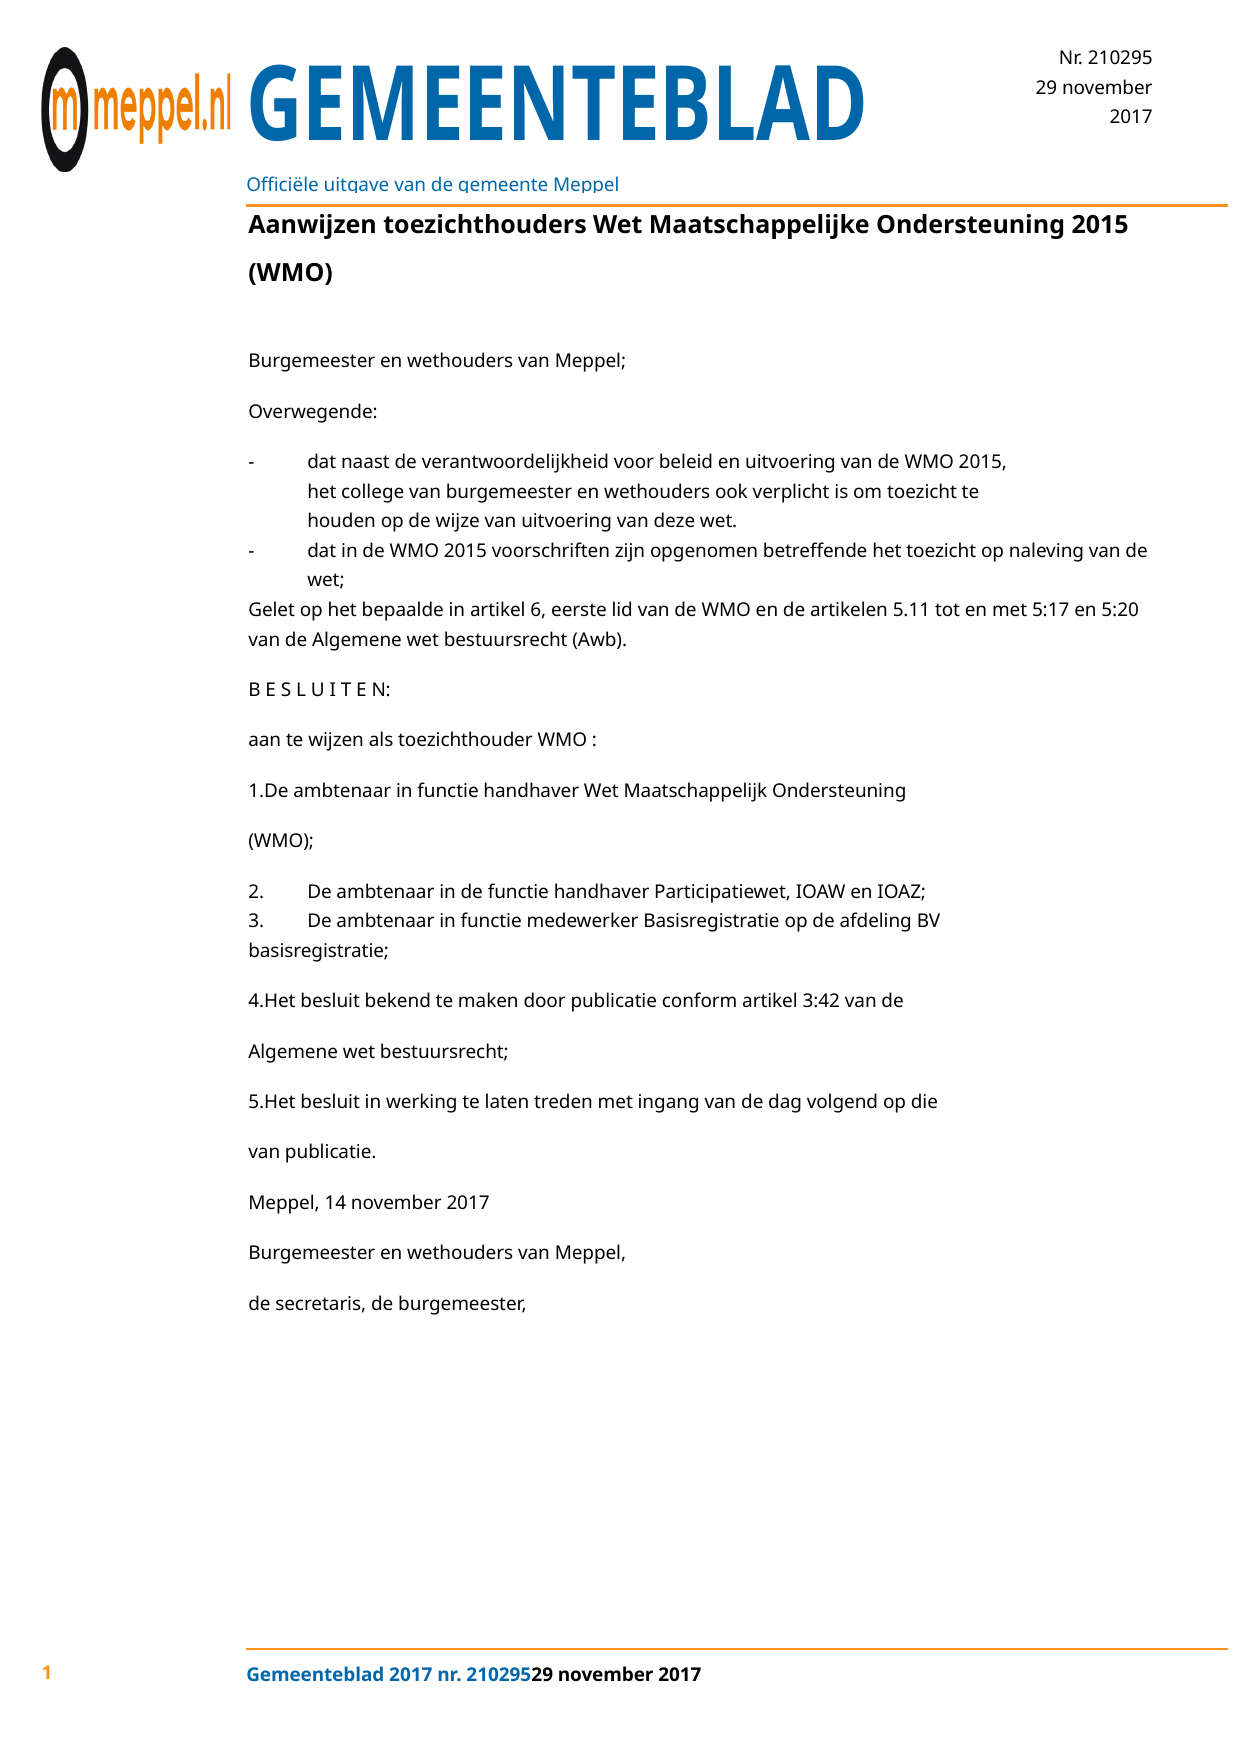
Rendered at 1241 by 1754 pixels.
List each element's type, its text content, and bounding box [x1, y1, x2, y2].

text de secretaris, de burgemeester, [248, 1290, 1152, 1316]
text aan te wijzen als toezichthouder WMO : [248, 727, 1152, 752]
text 5.Het besluit in werking te laten treden met ingang van de dag volgend op die [248, 1088, 1152, 1114]
text Burgemeester en wethouders van Meppel, [248, 1239, 1152, 1265]
text basisregistratie; [248, 937, 1152, 963]
text 1.De ambtenaar in functie handhaver Wet Maatschappelijk Ondersteuning [248, 777, 1152, 803]
list houden op de wijze van uitvoering van deze wet. [248, 507, 1152, 533]
text B E S L U I T E N: [248, 676, 1152, 702]
text Algemene wet bestuursrecht; [248, 1038, 1152, 1064]
list dat in de WMO 2015 voorschriften zijn opgenomen betreffende het toezicht op naleving van de wet; [248, 537, 1152, 592]
list De ambtenaar in de functie handhaver Participatiewet, IOAW en IOAZ; [248, 878, 1152, 904]
text (WMO); [248, 827, 1152, 853]
list dat naast de verantwoordelijkheid voor beleid en uitvoering van de WMO 2015, [248, 448, 1152, 474]
text 4.Het besluit bekend te maken door publicatie conform artikel 3:42 van de [248, 987, 1152, 1013]
picture [41, 47, 231, 172]
list het college van burgemeester en wethouders ook verplicht is om toezicht te [248, 478, 1152, 504]
text Burgemeester en wethouders van Meppel; [248, 347, 1152, 373]
text Aanwijzen toezichthouders Wet Maatschappelijke Ondersteuning 2015 (WMO) [248, 207, 1152, 288]
text van publicatie. [248, 1139, 1152, 1164]
text Gelet op het bepaalde in artikel 6, eerste lid van de WMO en de artikelen 5.11 tot en met 5:17 en 5:20 van de Algemene wet bestuursrecht (Awb). [248, 596, 1152, 652]
list De ambtenaar in functie medewerker Basisregistratie op de afdeling BV [248, 907, 1152, 933]
text Overwegende: [248, 398, 1152, 424]
text Meppel, 14 november 2017 [248, 1189, 1152, 1215]
